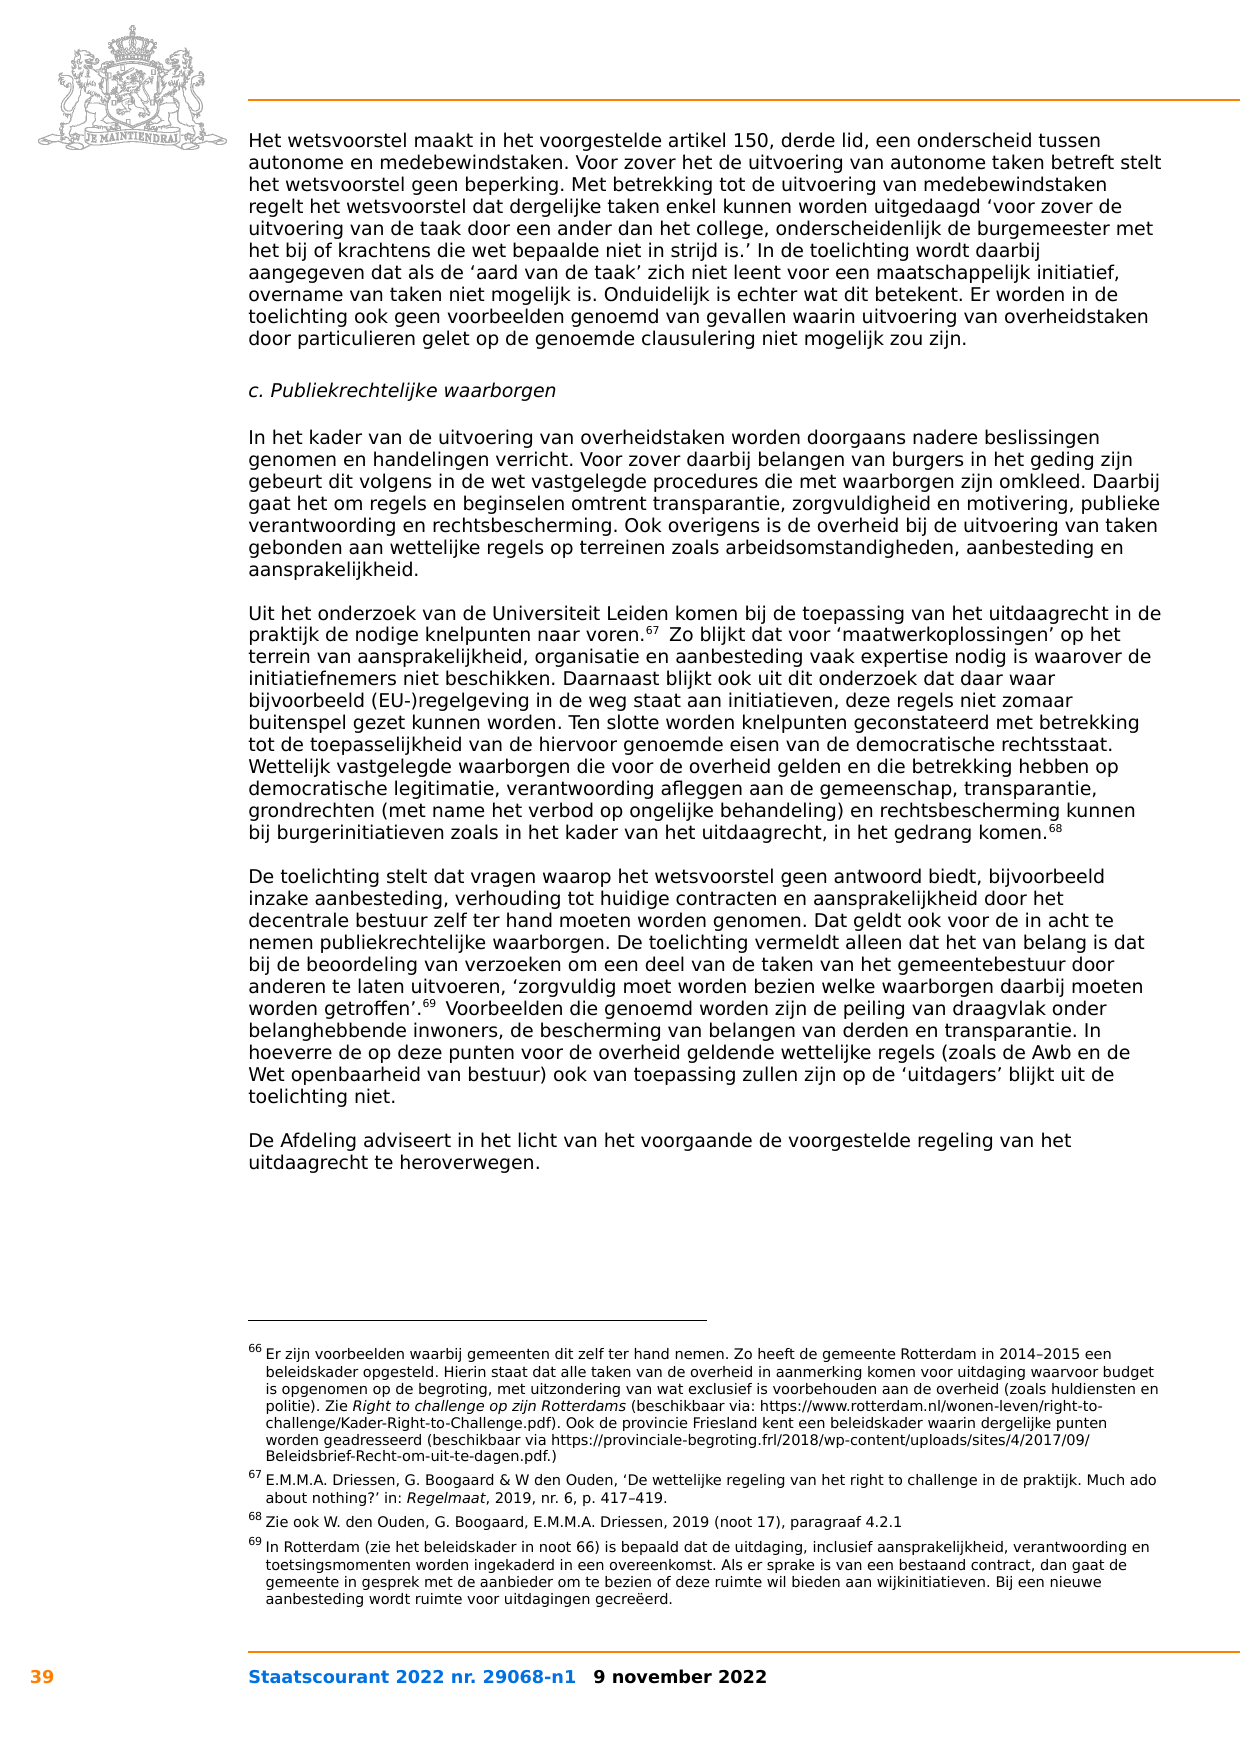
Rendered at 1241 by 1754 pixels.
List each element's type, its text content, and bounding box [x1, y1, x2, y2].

picture [38, 25, 227, 150]
text In het kader van de uitvoering van overheidstaken worden doorgaans nadere beslissingen genomen en handelingen verricht. Voor zover daarbij belangen van burgers in het geding zijn gebeurt dit volgens in de wet vastgelegde procedures die met waarborgen zijn omkleed. Daarbij gaat het om regels en beginselen omtrent transparantie, zorgvuldigheid en motivering, publieke verantwoording en rechtsbescherming. Ook overigens is de overheid bij de uitvoering van taken gebonden aan wettelijke regels op terreinen zoals arbeidsomstandigheden, aanbesteding en aansprakelijkheid. [248, 427, 1163, 581]
text Zie ook W. den Ouden, G. Boogaard, E.M.M.A. Driessen, 2019 (noot 17), paragraaf 4.2.1 [248, 1510, 1163, 1532]
text De Afdeling adviseert in het licht van het voorgaande de voorgestelde regeling van het uitdaagrecht te heroverwegen. [248, 1130, 1163, 1174]
text In Rotterdam (zie het beleidskader in noot 66) is bepaald dat de uitdaging, inclusief aansprakelijkheid, verantwoording en toetsingsmomenten worden ingekaderd in een overeenkomst. Als er sprake is van een bestaand contract, dan gaat de gemeente in gesprek met de aanbieder om te bezien of deze ruimte wil bieden aan wijkinitiatieven. Bij een nieuwe aanbesteding wordt ruimte voor uitdagingen gecreëerd. [248, 1535, 1163, 1608]
text E.M.M.A. Driessen, G. Boogaard & W den Ouden, ‘De wettelijke regeling van het right to challenge in de praktijk. Much ado about nothing?’ in: Regelmaat, 2019, nr. 6, p. 417–419. [248, 1468, 1163, 1507]
text Uit het onderzoek van de Universiteit Leiden komen bij de toepassing van het uitdaagrecht in de praktijk de nodige knelpunten naar voren. Zo blijkt dat voor ‘maatwerkoplossingen’ op het terrein van aansprakelijkheid, organisatie en aanbesteding vaak expertise nodig is waarover de initiatiefnemers niet beschikken. Daarnaast blijkt ook uit dit onderzoek dat daar waar bijvoorbeeld (EU-)regelgeving in de weg staat aan initiatieven, deze regels niet zomaar buitenspel gezet kunnen worden. Ten slotte worden knelpunten geconstateerd met betrekking tot de toepasselijkheid van de hiervoor genoemde eisen van de democratische rechtsstaat. Wettelijk vastgelegde waarborgen die voor de overheid gelden en die betrekking hebben op democratische legitimatie, verantwoording afleggen aan de gemeenschap, transparantie, grondrechten (met name het verbod op ongelijke behandeling) en rechtsbescherming kunnen bij burgerinitiatieven zoals in het kader van het uitdaagrecht, in het gedrang komen. [248, 602, 1163, 844]
text De toelichting stelt dat vragen waarop het wetsvoorstel geen antwoord biedt, bijvoorbeeld inzake aanbesteding, verhouding tot huidige contracten en aansprakelijkheid door het decentrale bestuur zelf ter hand moeten worden genomen. Dat geldt ook voor de in acht te nemen publiekrechtelijke waarborgen. De toelichting vermeldt alleen dat het van belang is dat bij de beoordeling van verzoeken om een deel van de taken van het gemeentebestuur door anderen te laten uitvoeren, ‘zorgvuldig moet worden bezien welke waarborgen daarbij moeten worden getroffen’. Voorbeelden die genoemd worden zijn de peiling van draagvlak onder belanghebbende inwoners, de bescherming van belangen van derden en transparantie. In hoeverre de op deze punten voor de overheid geldende wettelijke regels (zoals de Awb en de Wet openbaarheid van bestuur) ook van toepassing zullen zijn op de ‘uitdagers’ blijkt uit de toelichting niet. [248, 866, 1163, 1108]
text Er zijn voorbeelden waarbij gemeenten dit zelf ter hand nemen. Zo heeft de gemeente Rotterdam in 2014–2015 een beleidskader opgesteld. Hierin staat dat alle taken van de overheid in aanmerking komen voor uitdaging waarvoor budget is opgenomen op de begroting, met uitzondering van wat exclusief is voorbehouden aan de overheid (zoals huldiensten en politie). Zie Right to challenge op zijn Rotterdams (beschikbaar via: https://www.rotterdam.nl/wonen-leven/right-to-challenge/Kader-Right-to-Challenge.pdf). Ook de provincie Friesland kent een beleidskader waarin dergelijke punten worden geadresseerd (beschikbaar via https://provinciale-begroting.frl/2018/wp-content/uploads/sites/4/2017/09/Beleidsbrief-Recht-om-uit-te-dagen.pdf.) [248, 1342, 1163, 1465]
text Het wetsvoorstel maakt in het voorgestelde artikel 150, derde lid, een onderscheid tussen autonome en medebewindstaken. Voor zover het de uitvoering van autonome taken betreft stelt het wetsvoorstel geen beperking. Met betrekking tot de uitvoering van medebewindstaken regelt het wetsvoorstel dat dergelijke taken enkel kunnen worden uitgedaagd ‘voor zover de uitvoering van de taak door een ander dan het college, onderscheidenlijk de burgemeester met het bij of krachtens die wet bepaalde niet in strijd is.’ In de toelichting wordt daarbij aangegeven dat als de ‘aard van de taak’ zich niet leent voor een maatschappelijk initiatief, overname van taken niet mogelijk is. Onduidelijk is echter wat dit betekent. Er worden in de toelichting ook geen voorbeelden genoemd van gevallen waarin uitvoering van overheidstaken door particulieren gelet op de genoemde clausulering niet mogelijk zou zijn. [248, 130, 1163, 350]
subtitle c. Publiekrechtelijke waarborgen [248, 380, 1163, 402]
